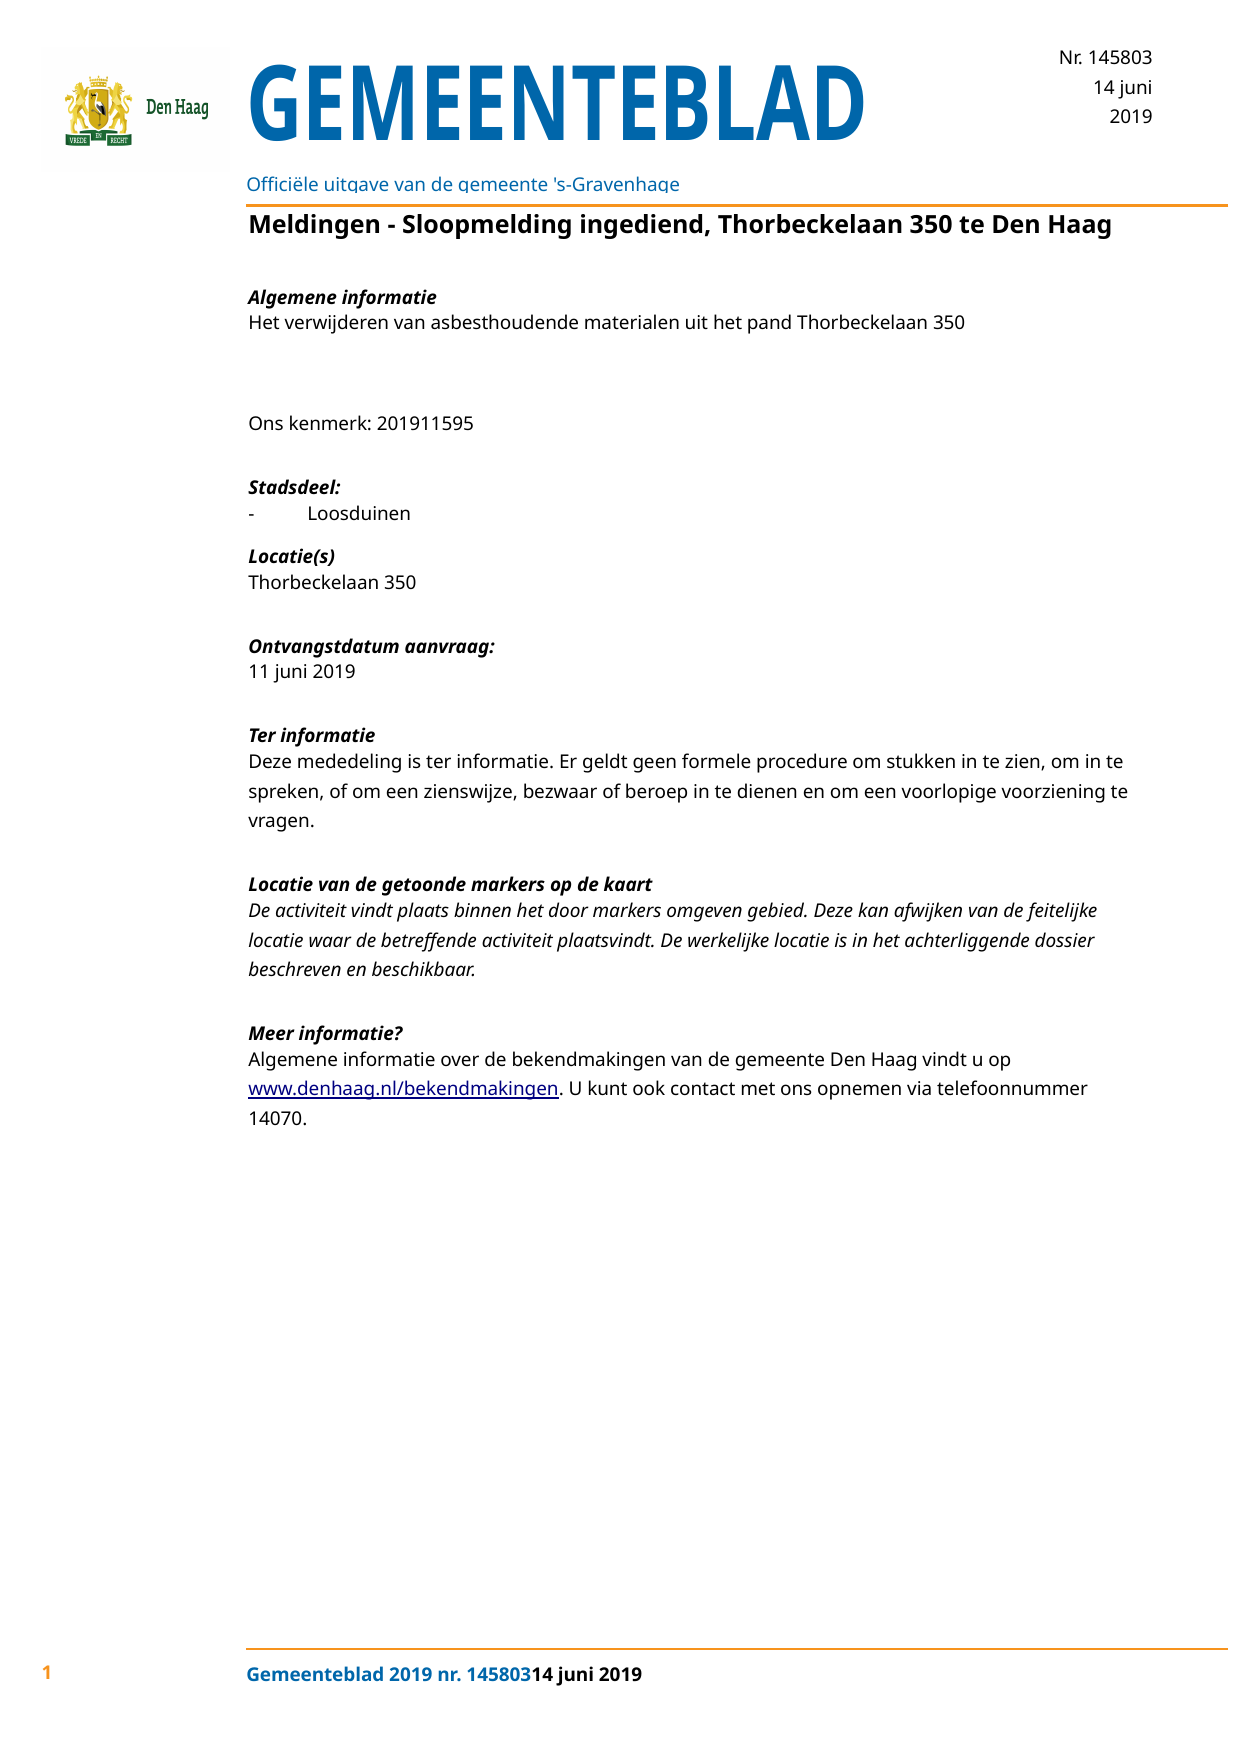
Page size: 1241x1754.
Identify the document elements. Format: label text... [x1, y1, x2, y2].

text Het verwijderen van asbesthoudende materialen uit het pand Thorbeckelaan 350 [248, 309, 1152, 335]
text Thorbeckelaan 350 [248, 569, 1152, 595]
picture [41, 47, 231, 172]
text Algemene informatie over de bekendmakingen van de gemeente Den Haag vindt u op www.denhaag.nl/bekendmakingen. U kunt ook contact met ons opnemen via telefoonnummer 14070. [248, 1046, 1152, 1131]
text Ter informatie [248, 723, 1152, 748]
text De activiteit vindt plaats binnen het door markers omgeven gebied. Deze kan afwijken van de feitelijke locatie waar de betreffende activiteit plaatsvindt. De werkelijke locatie is in het achterliggende dossier beschreven en beschikbaar. [248, 897, 1152, 982]
text Algemene informatie [248, 284, 1152, 309]
text Deze mededeling is ter informatie. Er geldt geen formele procedure om stukken in te zien, om in te spreken, of om een zienswijze, bezwaar of beroep in te dienen en om een voorlopige voorziening te vragen. [248, 748, 1152, 833]
text Locatie(s) [248, 543, 1152, 569]
text Ons kenmerk: 201911595 [248, 410, 1152, 436]
text Ontvangstdatum aanvraag: [248, 633, 1152, 659]
text Meer informatie? [248, 1020, 1152, 1046]
list Loosduinen [248, 500, 1152, 526]
text Stadsdeel: [248, 474, 1152, 500]
text Locatie van de getoonde markers op de kaart [248, 871, 1152, 897]
text 11 juni 2019 [248, 659, 1152, 684]
text Meldingen - Sloopmelding ingediend, Thorbeckelaan 350 te Den Haag [248, 207, 1152, 241]
